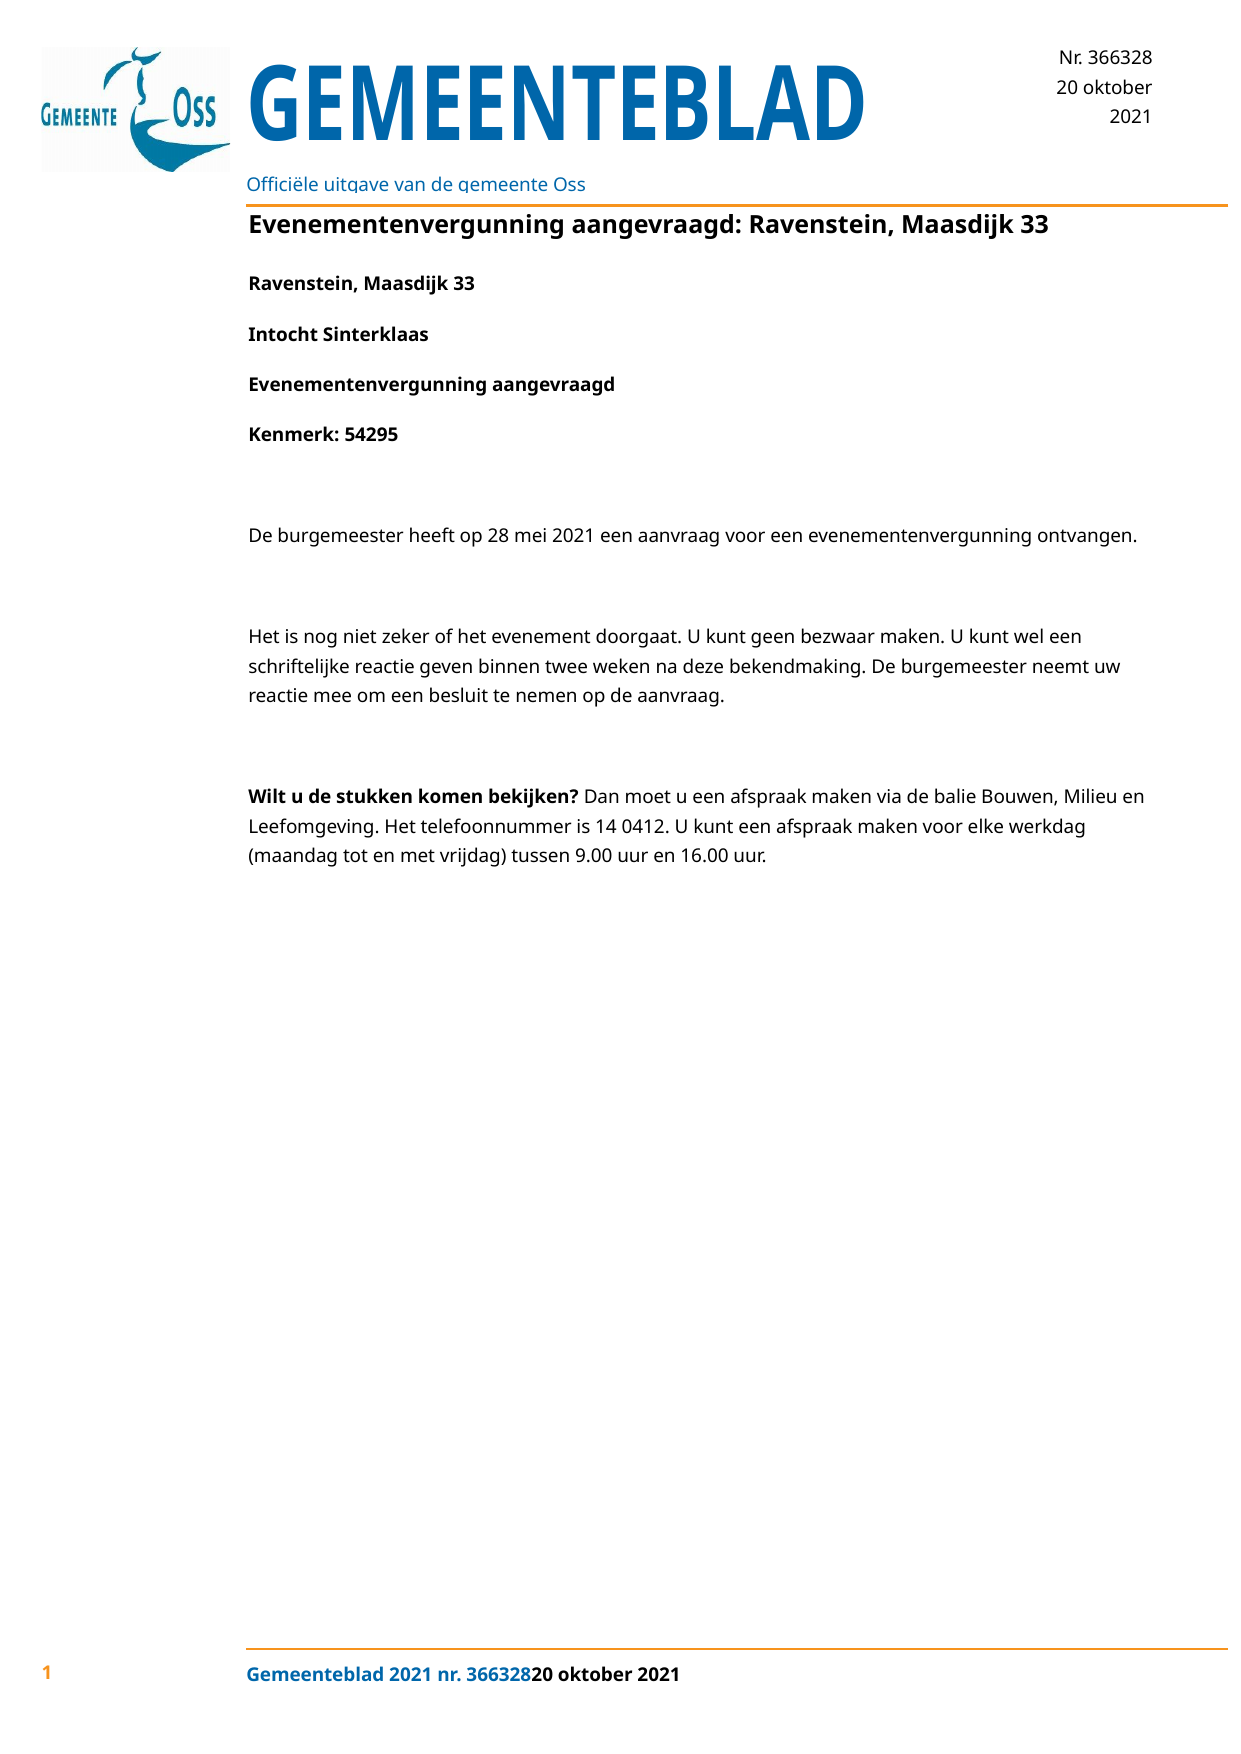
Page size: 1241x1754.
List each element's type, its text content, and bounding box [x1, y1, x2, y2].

text Het is nog niet zeker of het evenement doorgaat. U kunt geen bezwaar maken. U kunt wel een schriftelijke reactie geven binnen twee weken na deze bekendmaking. De burgemeester neemt uw reactie mee om een besluit te nemen op de aanvraag. [248, 623, 1152, 708]
text Evenementenvergunning aangevraagd [248, 371, 1152, 397]
text Evenementenvergunning aangevraagd: Ravenstein, Maasdijk 33 [248, 207, 1152, 241]
text Intocht Sinterklaas [248, 321, 1152, 346]
text De burgemeester heeft op 28 mei 2021 een aanvraag voor een evenementenvergunning ontvangen. [248, 522, 1152, 548]
picture [41, 47, 231, 172]
text Wilt u de stukken komen bekijken? Dan moet u een afspraak maken via de balie Bouwen, Milieu en Leefomgeving. Het telefoonnummer is 14 0412. U kunt een afspraak maken voor elke werkdag (maandag tot en met vrijdag) tussen 9.00 uur en 16.00 uur. [248, 783, 1152, 868]
text Ravenstein, Maasdijk 33 [248, 270, 1152, 296]
text Kenmerk: 54295 [248, 422, 1152, 447]
